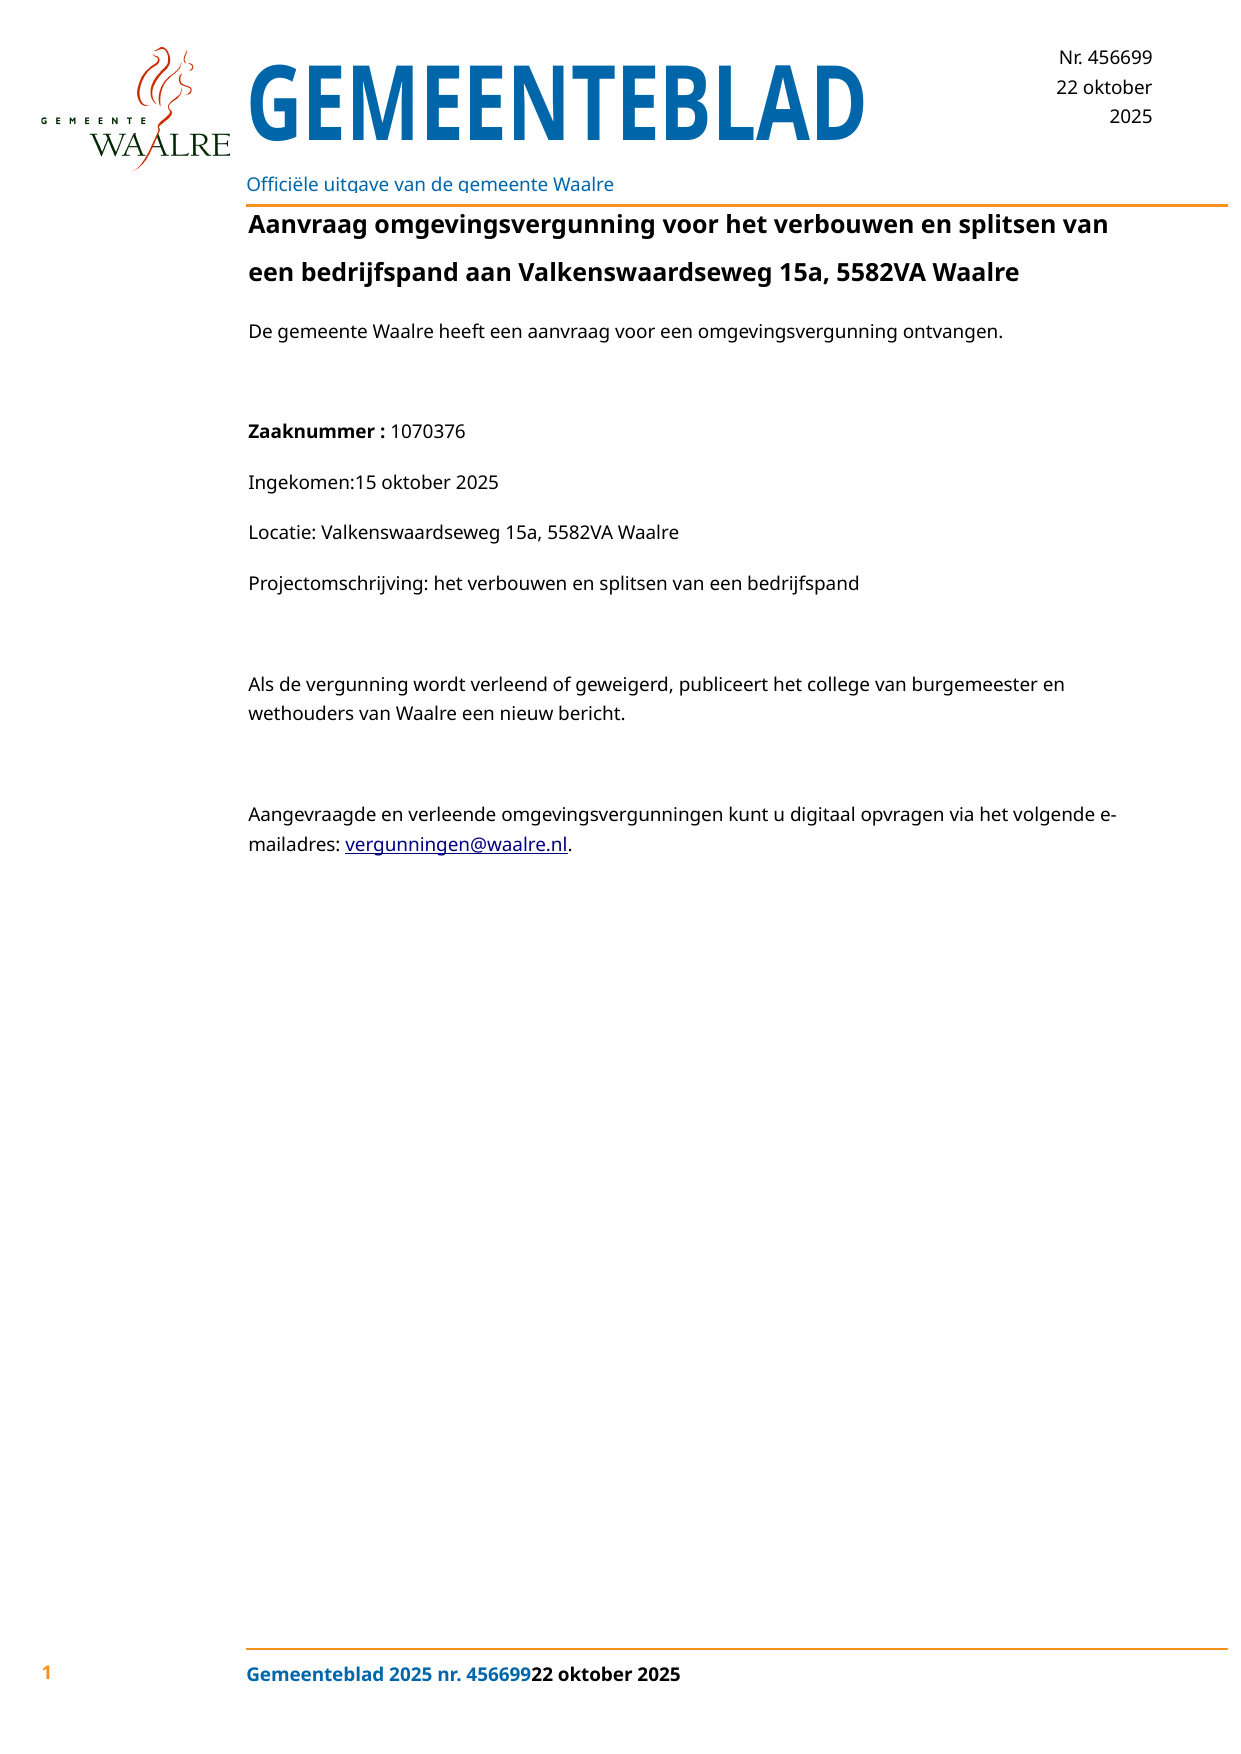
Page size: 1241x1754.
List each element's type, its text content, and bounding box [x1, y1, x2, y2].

text De gemeente Waalre heeft een aanvraag voor een omgevingsvergunning ontvangen. [248, 318, 1152, 344]
text Aanvraag omgevingsvergunning voor het verbouwen en splitsen van een bedrijfspand aan Valkenswaardseweg 15a, 5582VA Waalre [248, 207, 1152, 288]
text Zaaknummer : 1070376 [248, 419, 1152, 444]
text Aangevraagde en verleende omgevingsvergunningen kunt u digitaal opvragen via het volgende e-mailadres: vergunningen@waalre.nl. [248, 801, 1152, 857]
text Locatie: Valkenswaardseweg 15a, 5582VA Waalre [248, 519, 1152, 545]
text Projectomschrijving: het verbouwen en splitsen van een bedrijfspand [248, 570, 1152, 596]
picture [41, 47, 231, 172]
text Ingekomen:15 oktober 2025 [248, 469, 1152, 495]
text Als de vergunning wordt verleend of geweigerd, publiceert het college van burgemeester en wethouders van Waalre een nieuw bericht. [248, 671, 1152, 726]
